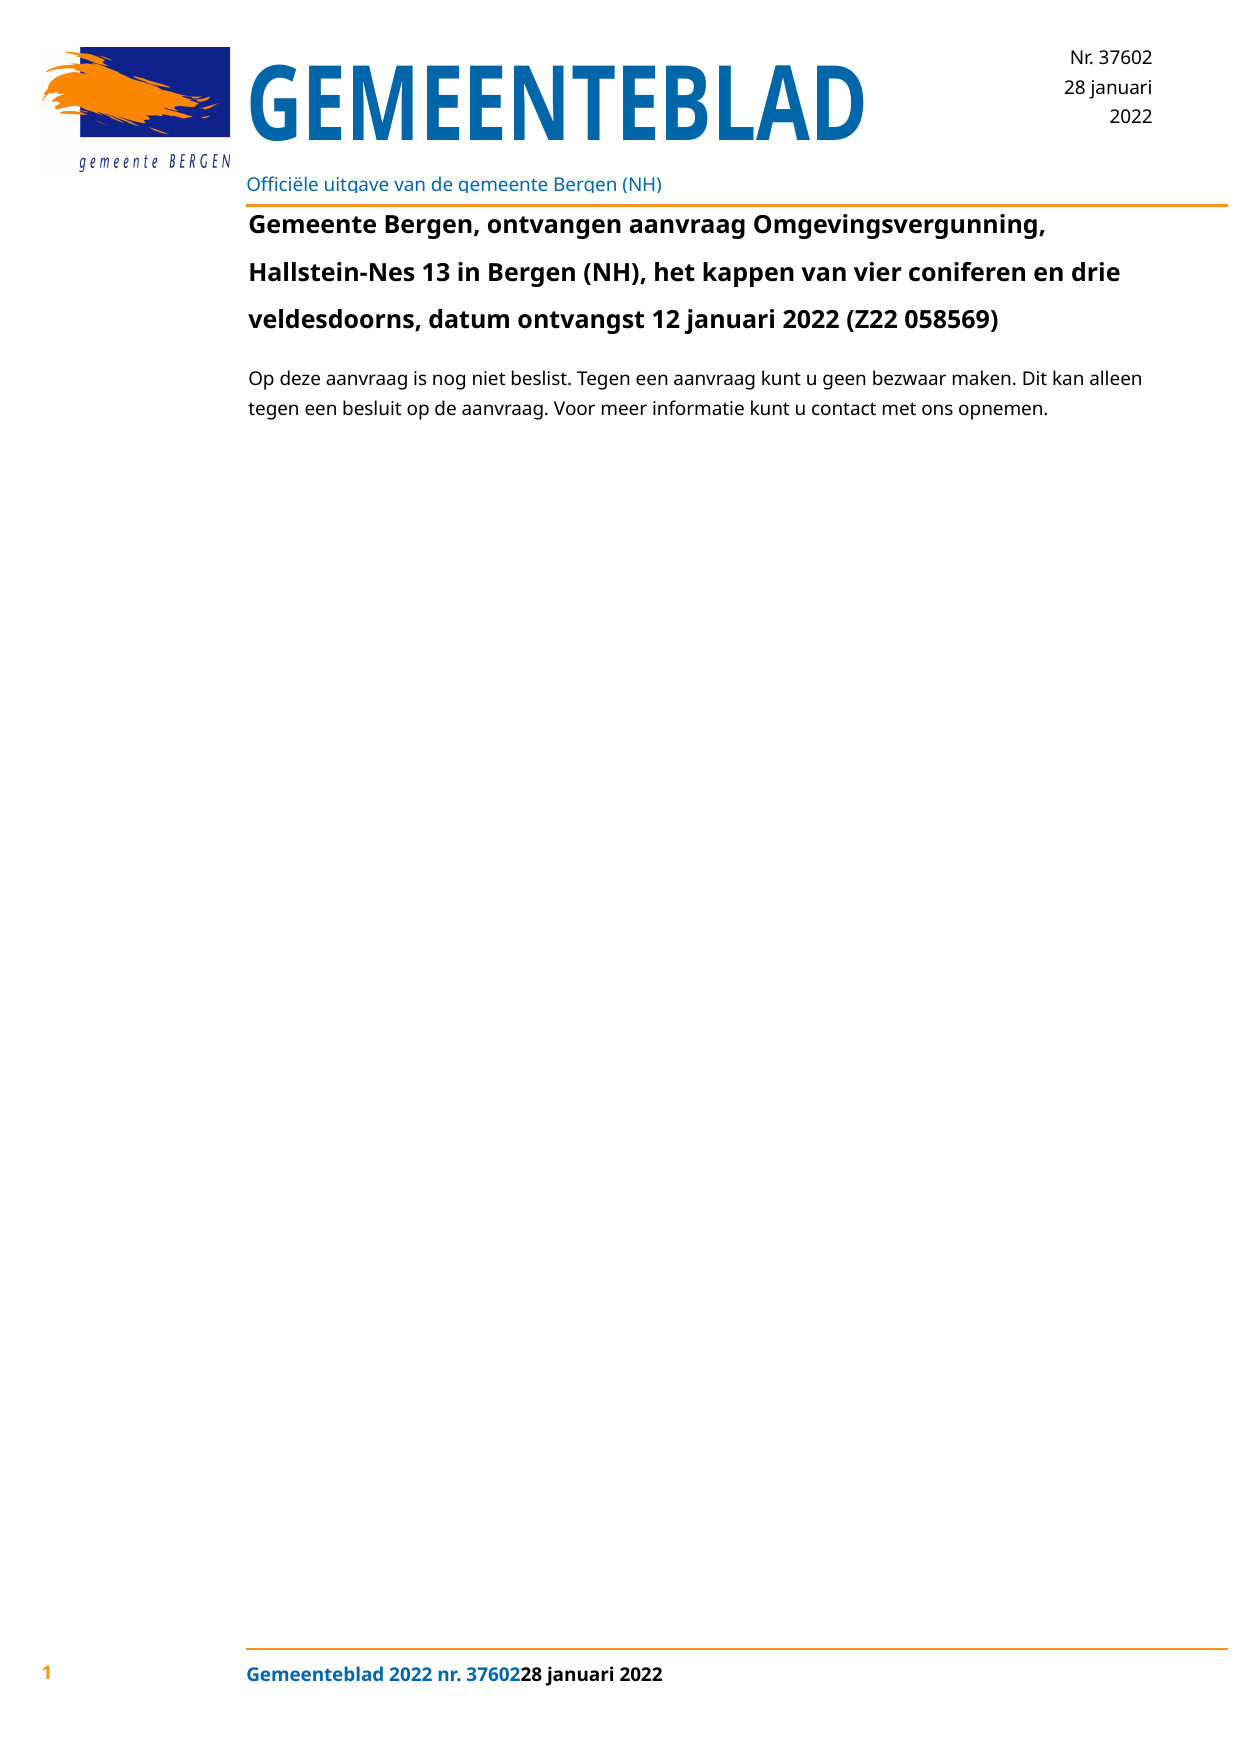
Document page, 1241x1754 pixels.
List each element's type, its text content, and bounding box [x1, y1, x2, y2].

picture [41, 47, 231, 172]
text Op deze aanvraag is nog niet beslist. Tegen een aanvraag kunt u geen bezwaar maken. Dit kan alleen tegen een besluit op de aanvraag. Voor meer informatie kunt u contact met ons opnemen. [248, 366, 1152, 421]
text Gemeente Bergen, ontvangen aanvraag Omgevingsvergunning, Hallstein-Nes 13 in Bergen (NH), het kappen van vier coniferen en drie veldesdoorns, datum ontvangst 12 januari 2022 (Z22 058569) [248, 207, 1152, 336]
